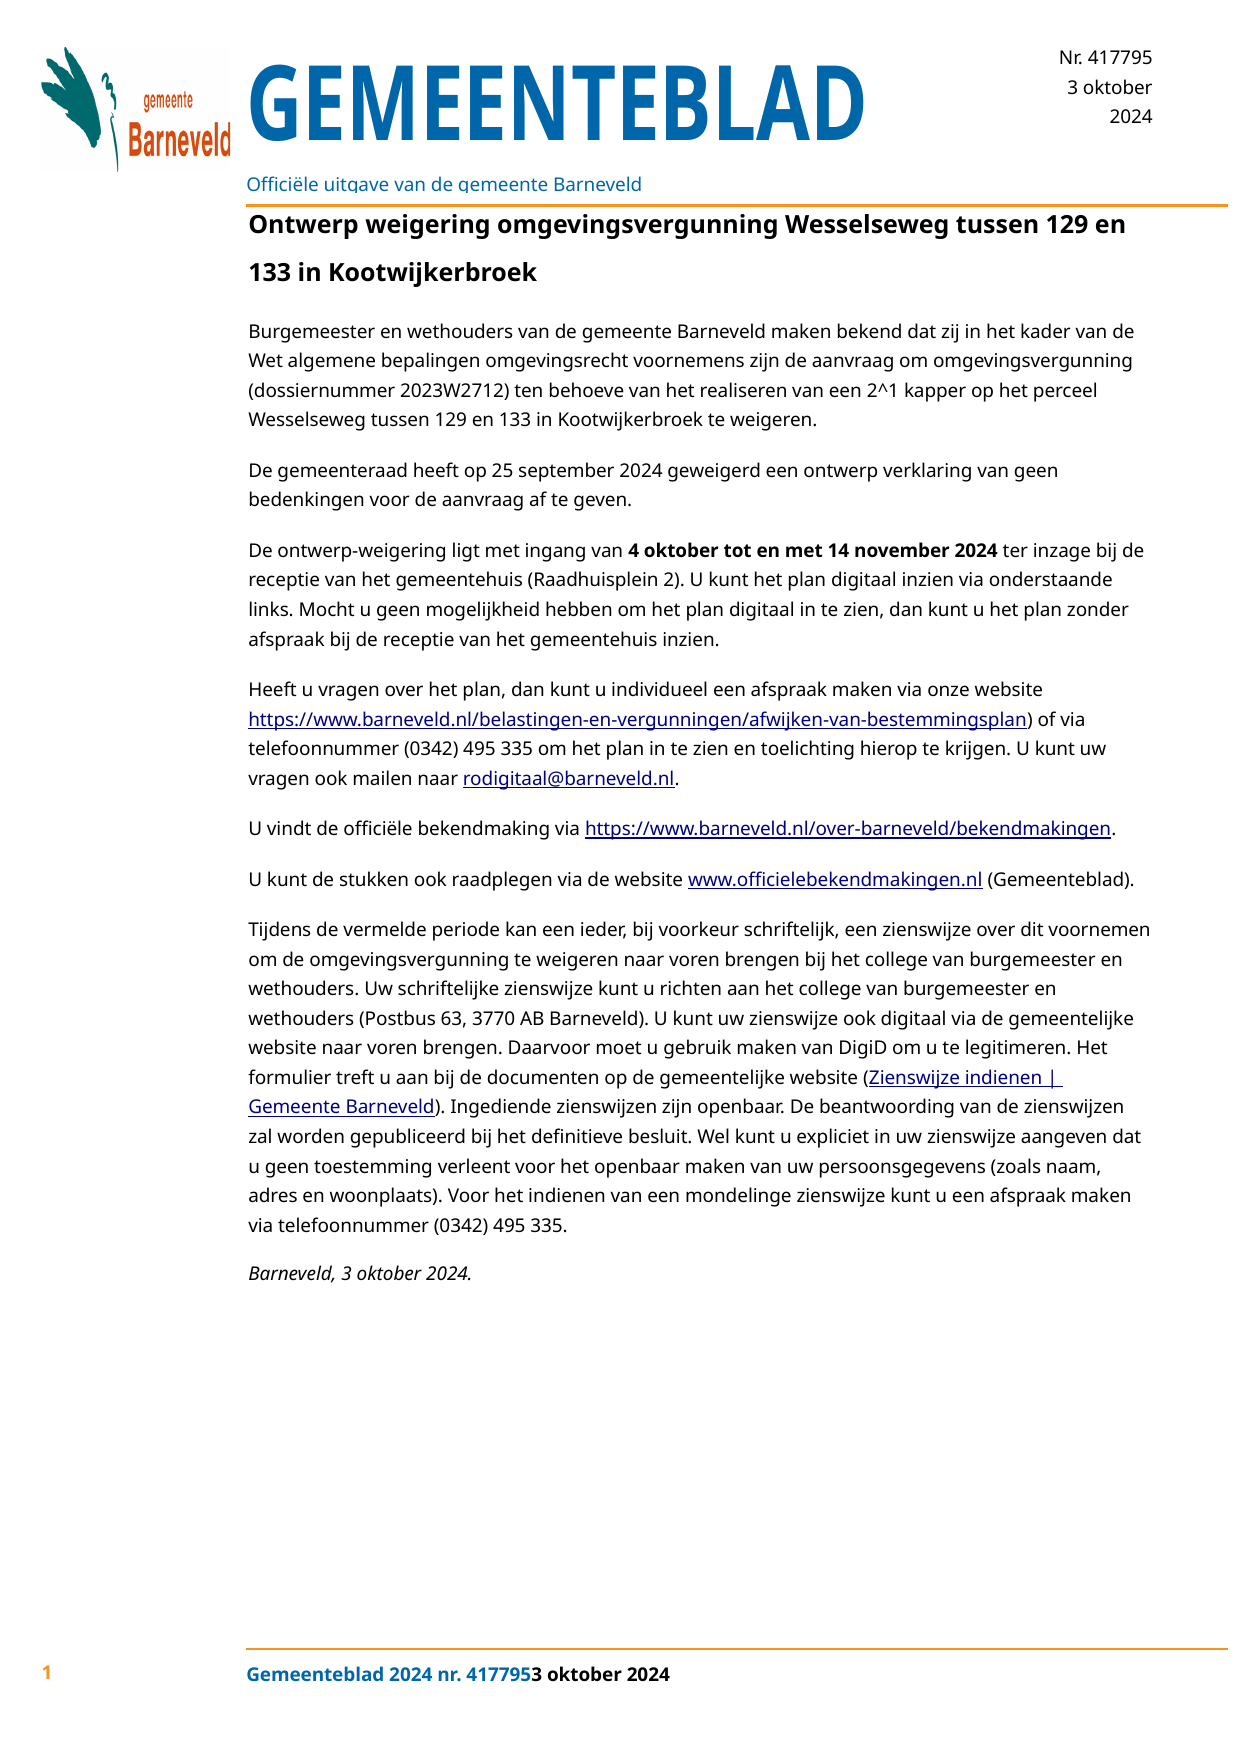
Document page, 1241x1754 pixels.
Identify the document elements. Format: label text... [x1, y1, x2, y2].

text Heeft u vragen over het plan, dan kunt u individueel een afspraak maken via onze website https://www.barneveld.nl/belastingen-en-vergunningen/afwijken-van-bestemmingsplan) of via telefoonnummer (0342) 495 335 om het plan in te zien en toelichting hierop te krijgen. U kunt uw vragen ook mailen naar rodigitaal@barneveld.nl. [248, 676, 1152, 791]
text Burgemeester en wethouders van de gemeente Barneveld maken bekend dat zij in het kader van de Wet algemene bepalingen omgevingsrecht voornemens zijn de aanvraag om omgevingsvergunning (dossiernummer 2023W2712) ten behoeve van het realiseren van een 2^1 kapper op het perceel Wesselseweg tussen 129 en 133 in Kootwijkerbroek te weigeren. [248, 318, 1152, 432]
text U vindt de officiële bekendmaking via https://www.barneveld.nl/over-barneveld/bekendmakingen. [248, 815, 1152, 841]
text Tijdens de vermelde periode kan een ieder, bij voorkeur schriftelijk, een zienswijze over dit voornemen om de omgevingsvergunning te weigeren naar voren brengen bij het college van burgemeester en wethouders. Uw schriftelijke zienswijze kunt u richten aan het college van burgemeester en wethouders (Postbus 63, 3770 AB Barneveld). U kunt uw zienswijze ook digitaal via de gemeentelijke website naar voren brengen. Daarvoor moet u gebruik maken van DigiD om u te legitimeren. Het formulier treft u aan bij de documenten op de gemeentelijke website (Zienswijze indienen | Gemeente Barneveld). Ingediende zienswijzen zijn openbaar. De beantwoording van de zienswijzen zal worden gepubliceerd bij het definitieve besluit. Wel kunt u expliciet in uw zienswijze aangeven dat u geen toestemming verleent voor het openbaar maken van uw persoonsgegevens (zoals naam, adres en woonplaats). Voor het indienen van een mondelinge zienswijze kunt u een afspraak maken via telefoonnummer (0342) 495 335. [248, 916, 1152, 1238]
text De ontwerp-weigering ligt met ingang van 4 oktober tot en met 14 november 2024 ter inzage bij de receptie van het gemeentehuis (Raadhuisplein 2). U kunt het plan digitaal inzien via onderstaande links. Mocht u geen mogelijkheid hebben om het plan digitaal in te zien, dan kunt u het plan zonder afspraak bij de receptie van het gemeentehuis inzien. [248, 537, 1152, 652]
text Barneveld, 3 oktober 2024. [248, 1260, 1152, 1286]
picture [41, 47, 231, 172]
text U kunt de stukken ook raadplegen via de website www.officielebekendmakingen.nl (Gemeenteblad). [248, 866, 1152, 892]
text Ontwerp weigering omgevingsvergunning Wesselseweg tussen 129 en 133 in Kootwijkerbroek [248, 207, 1152, 288]
text De gemeenteraad heeft op 25 september 2024 geweigerd een ontwerp verklaring van geen bedenkingen voor de aanvraag af te geven. [248, 457, 1152, 512]
